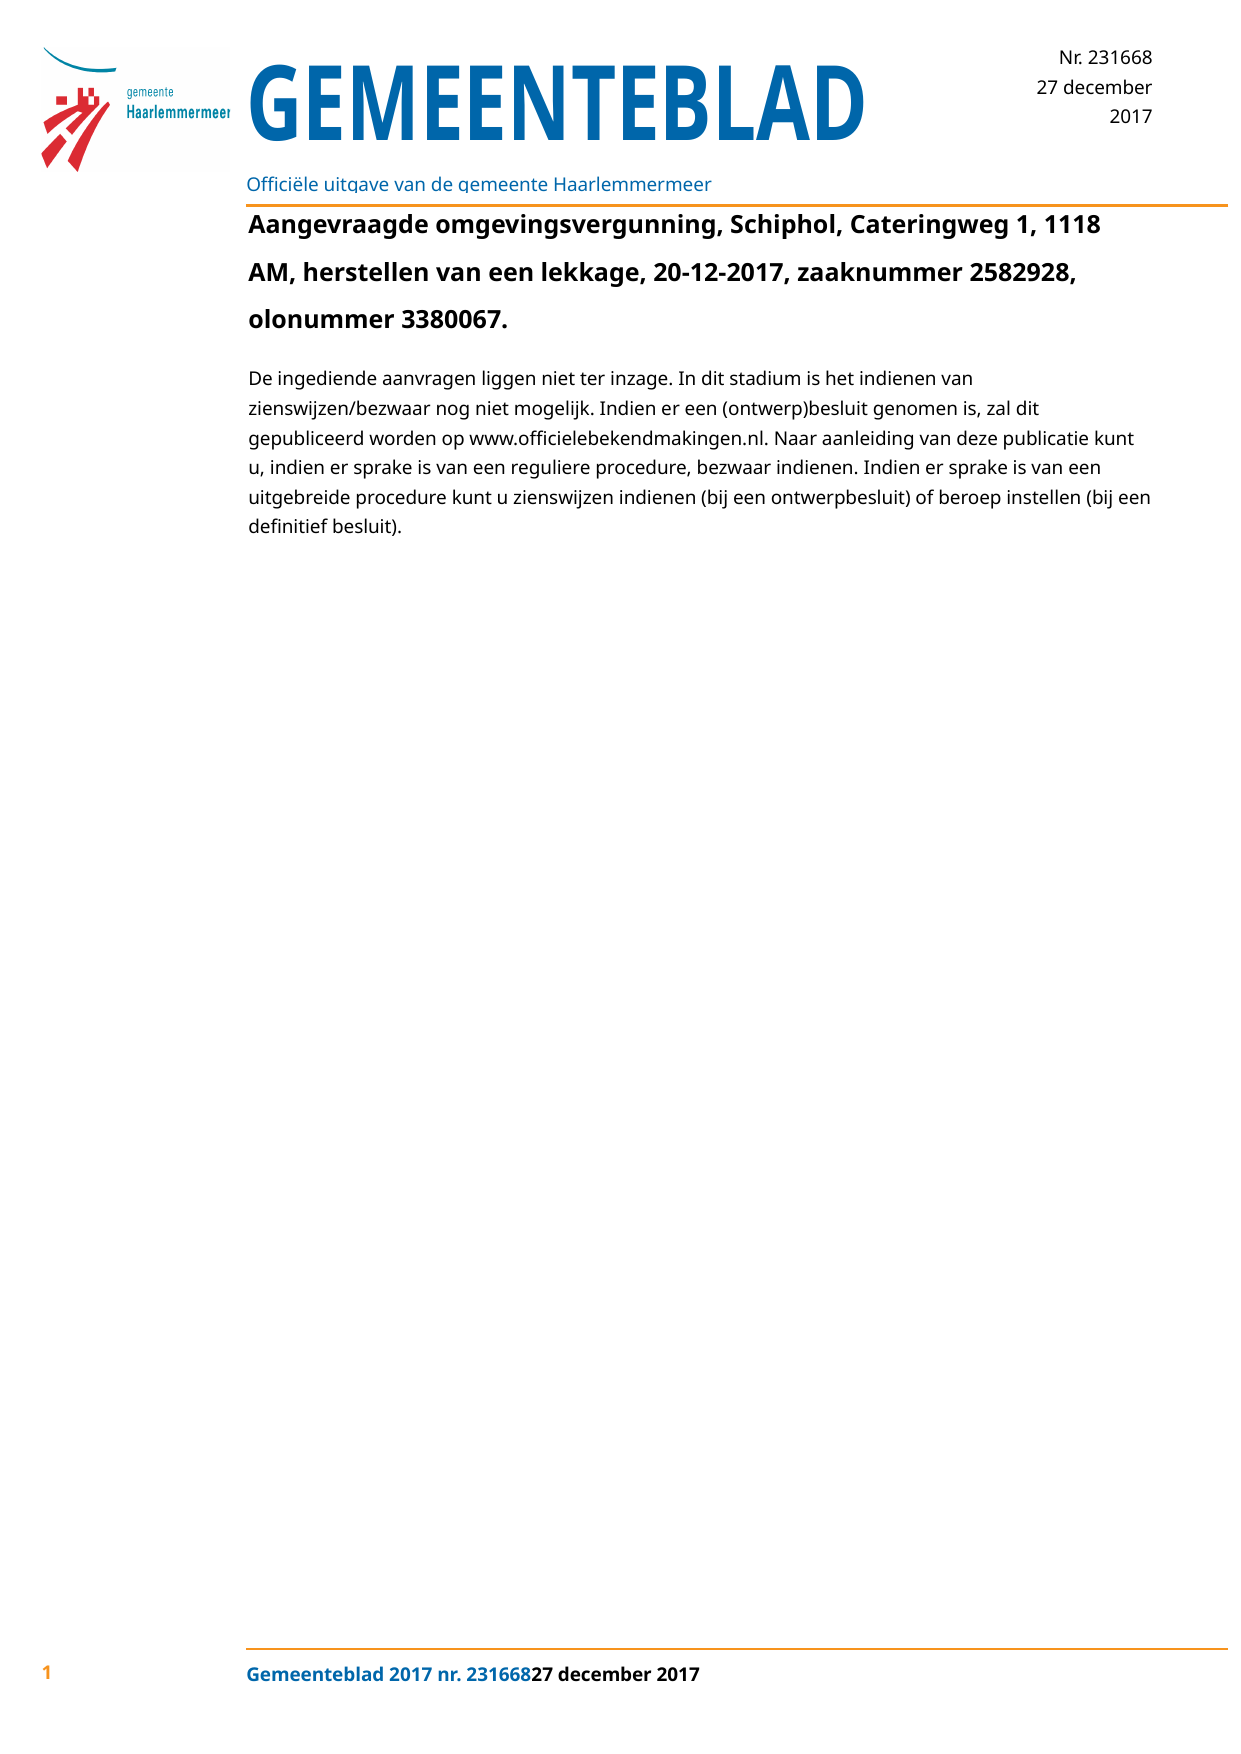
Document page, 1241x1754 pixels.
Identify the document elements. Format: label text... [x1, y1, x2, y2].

text De ingediende aanvragen liggen niet ter inzage. In dit stadium is het indienen van zienswijzen/bezwaar nog niet mogelijk. Indien er een (ontwerp)besluit genomen is, zal dit gepubliceerd worden op www.officielebekendmakingen.nl. Naar aanleiding van deze publicatie kunt u, indien er sprake is van een reguliere procedure, bezwaar indienen. Indien er sprake is van een uitgebreide procedure kunt u zienswijzen indienen (bij een ontwerpbesluit) of beroep instellen (bij een definitief besluit). [248, 366, 1152, 539]
text Aangevraagde omgevingsvergunning, Schiphol, Cateringweg 1, 1118 AM, herstellen van een lekkage, 20-12-2017, zaaknummer 2582928, olonummer 3380067. [248, 207, 1152, 336]
picture [41, 47, 231, 172]
